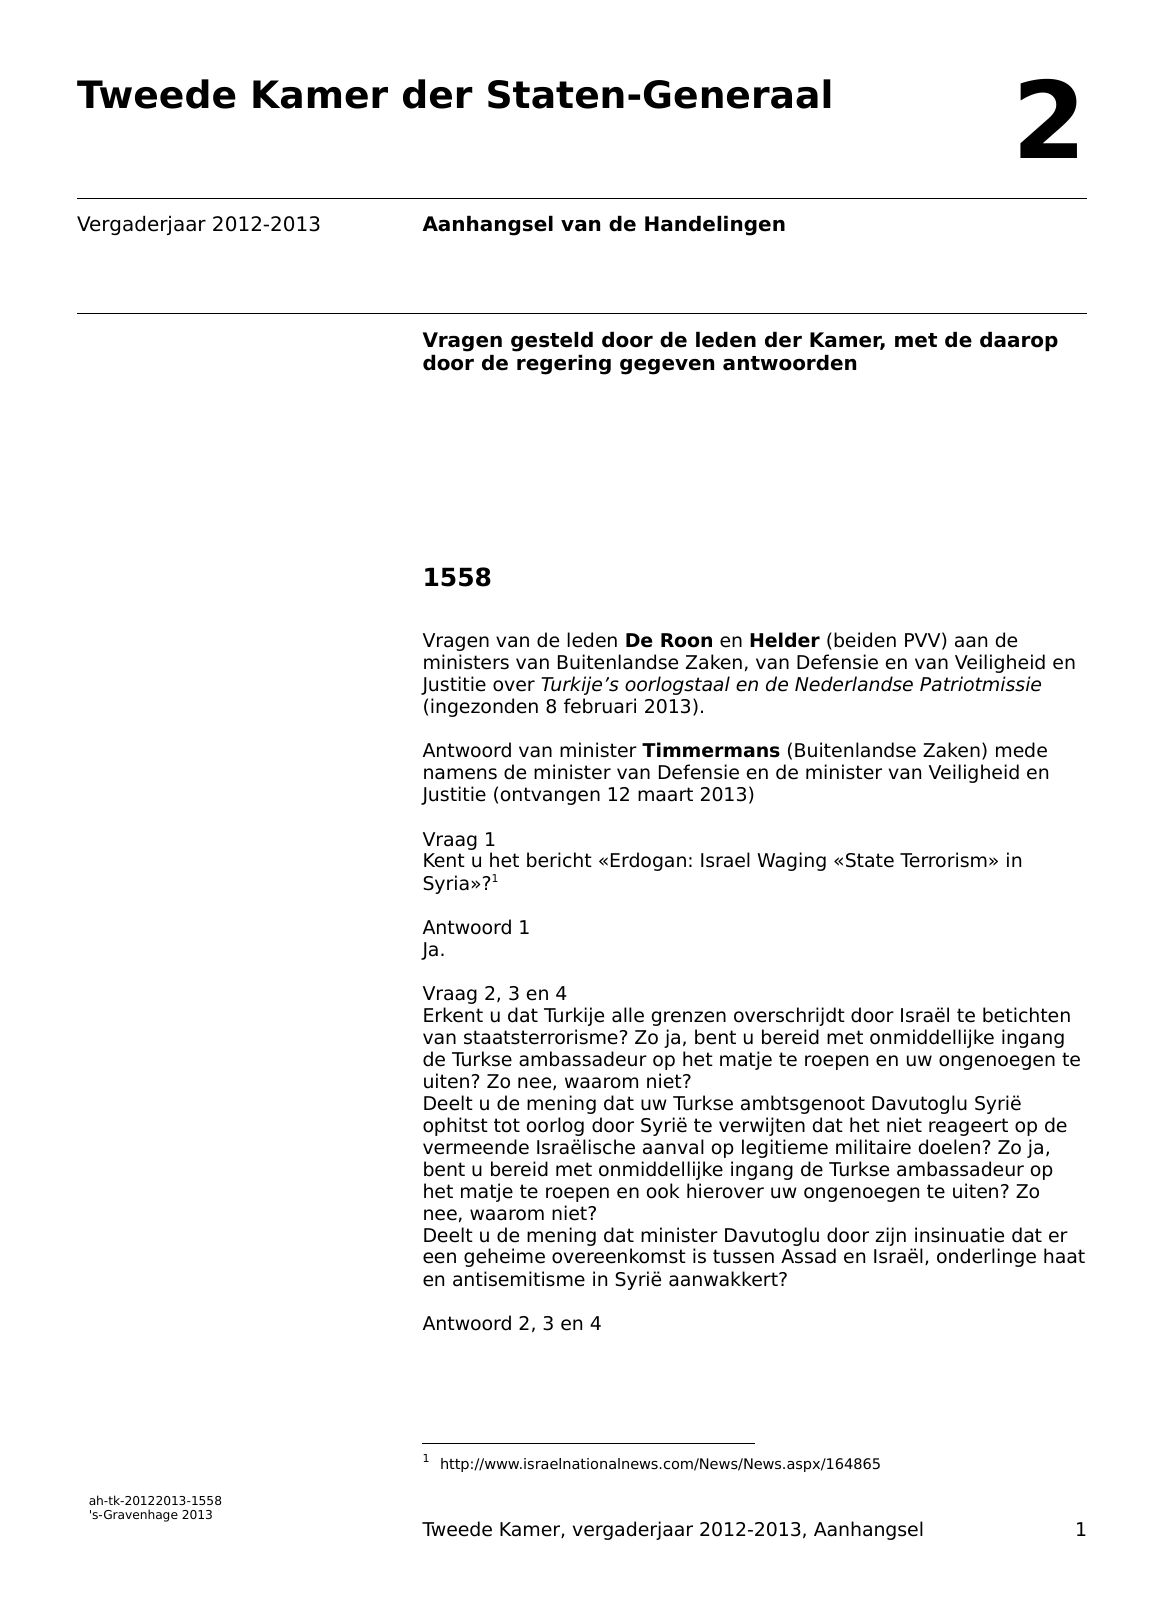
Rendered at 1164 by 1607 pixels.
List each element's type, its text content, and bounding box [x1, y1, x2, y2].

text Deelt u de mening dat minister Davutoglu door zijn insinuatie dat er een geheime overeenkomst is tussen Assad en Israël, onderlinge haat en antisemitisme in Syrië aanwakkert? [422, 1224, 1087, 1290]
text Vragen van de leden De Roon en Helder (beiden PVV) aan de ministers van Buitenlandse Zaken, van Defensie en van Veiligheid en Justitie over Turkije’s oorlogstaal en de Nederlandse Patriotmissie (ingezonden 8 februari 2013). [422, 630, 1087, 718]
table_header 2 [886, 59, 1087, 198]
table_cell Aanhangsel van de Handelingen [422, 199, 1087, 313]
table_cell Vragen gesteld door de leden der Kamer, met de daarop door de regering gegeven antwoorden [422, 314, 1087, 375]
text Erkent u dat Turkije alle grenzen overschrijdt door Israël te betichten van staatsterrorisme? Zo ja, bent u bereid met onmiddellijke ingang de Turkse ambassadeur op het matje te roepen en uw ongenoegen te uiten? Zo nee, waarom niet? [422, 1005, 1087, 1093]
table_cell Vergaderjaar 2012-2013 [77, 199, 422, 313]
text Ja. [422, 938, 1087, 961]
text Antwoord 1 [422, 917, 1087, 938]
text Antwoord 2, 3 en 4 [422, 1313, 1087, 1334]
text http://www.israelnationalnews.com/News/News.aspx/164865 [422, 1452, 1087, 1474]
text Vraag 2, 3 en 4 [422, 983, 1087, 1005]
text 1558 [422, 563, 1087, 592]
table_header Tweede Kamer der Staten-Generaal [77, 59, 886, 198]
text Vraag 1 [422, 828, 1087, 850]
text Deelt u de mening dat uw Turkse ambtsgenoot Davutoglu Syrië ophitst tot oorlog door Syrië te verwijten dat het niet reageert op de vermeende Israëlische aanval op legitieme militaire doelen? Zo ja, bent u bereid met onmiddellijke ingang de Turkse ambassadeur op het matje te roepen en ook hierover uw ongenoegen te uiten? Zo nee, waarom niet? [422, 1093, 1087, 1224]
text 's-Gravenhage 2013 [88, 1508, 323, 1522]
text Kent u het bericht «Erdogan: Israel Waging «State Terrorism» in Syria»? [422, 850, 1087, 894]
text Antwoord van minister Timmermans (Buitenlandse Zaken) mede namens de minister van Defensie en de minister van Veiligheid en Justitie (ontvangen 12 maart 2013) [422, 740, 1087, 806]
text ah-tk-20122013-1558 [88, 1494, 323, 1508]
table_cell [77, 314, 422, 375]
